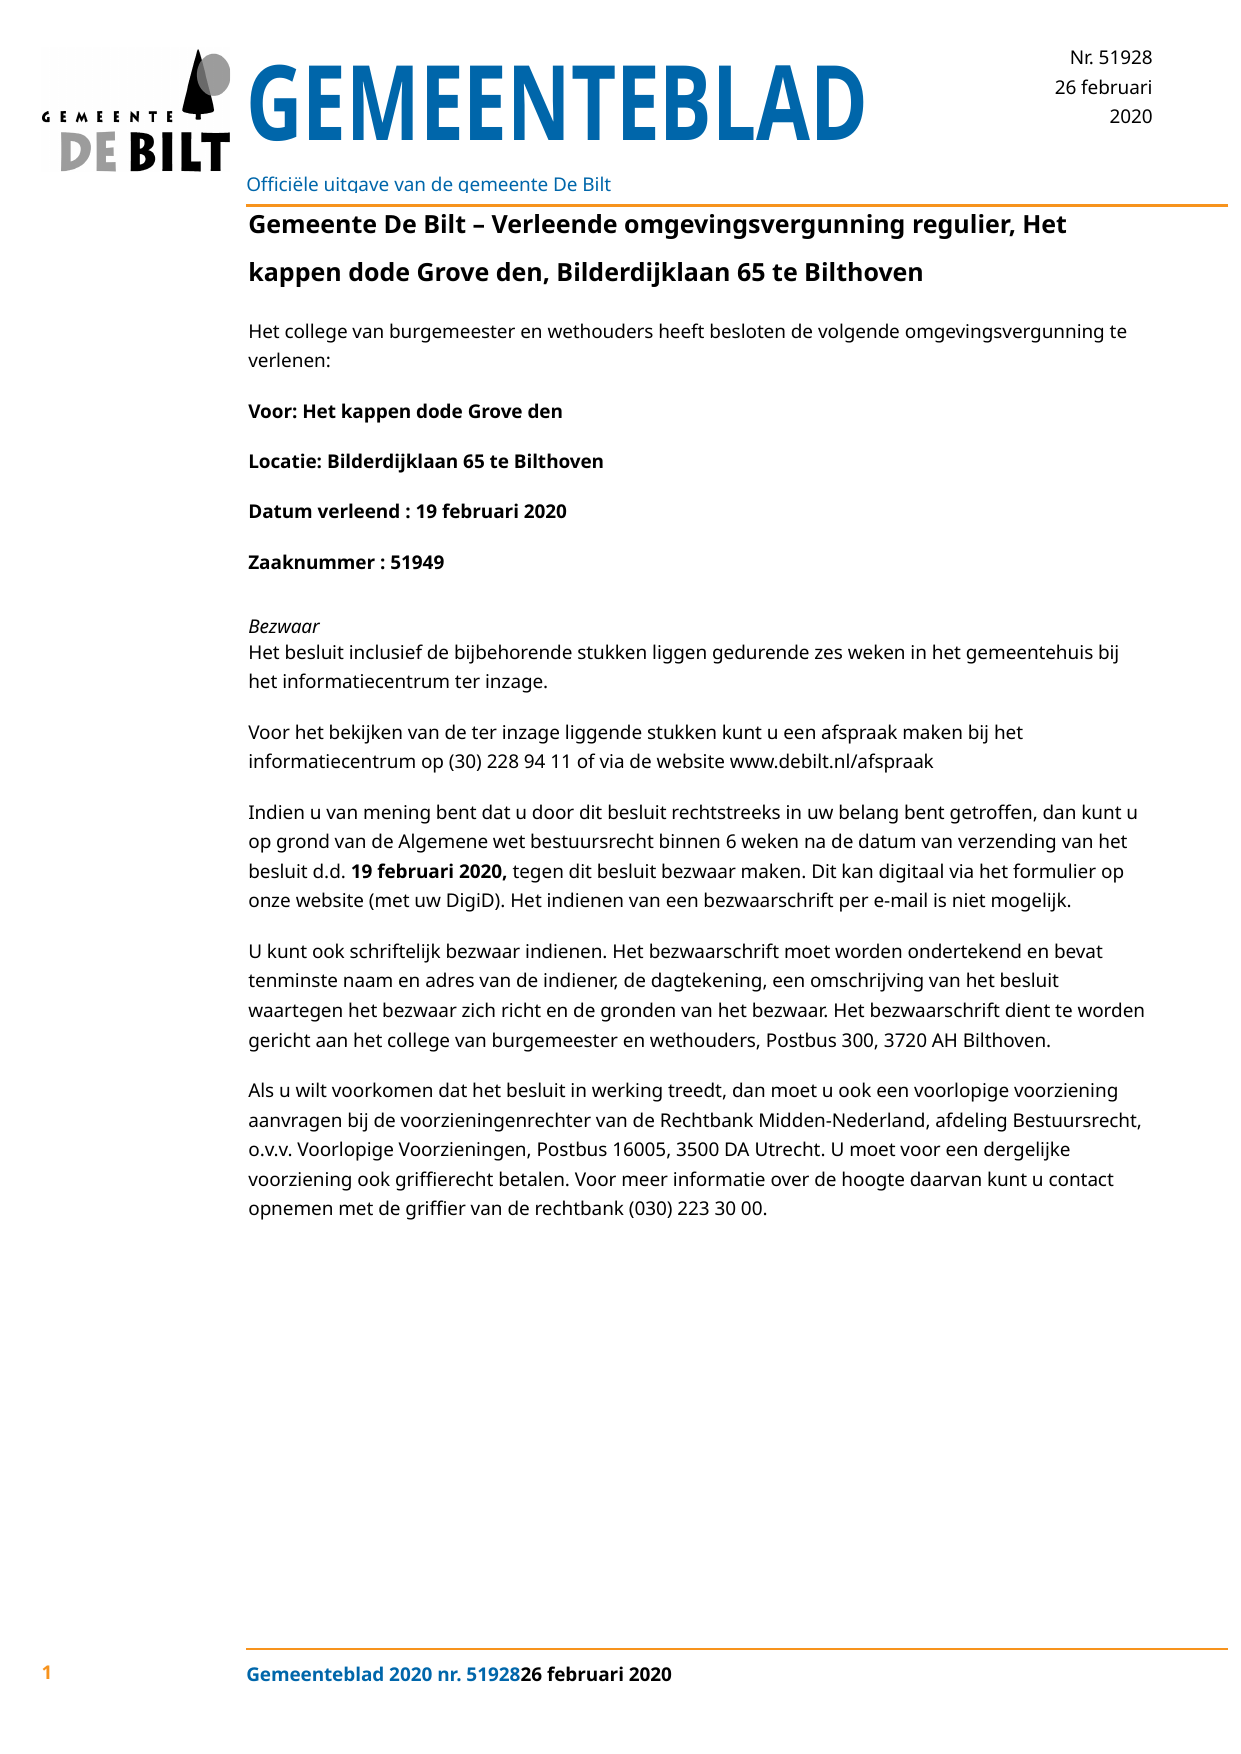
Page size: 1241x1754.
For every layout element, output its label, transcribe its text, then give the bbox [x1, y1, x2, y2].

text Zaaknummer : 51949 [248, 549, 1152, 575]
text Datum verleend : 19 februari 2020 [248, 499, 1152, 524]
text Voor het bekijken van de ter inzage liggende stukken kunt u een afspraak maken bij het informatiecentrum op (30) 228 94 11 of via de website www.debilt.nl/afspraak [248, 719, 1152, 774]
picture [41, 47, 231, 172]
text Het college van burgemeester en wethouders heeft besloten de volgende omgevingsvergunning te verlenen: [248, 318, 1152, 373]
text Het besluit inclusief de bijbehorende stukken liggen gedurende zes weken in het gemeentehuis bij het informatiecentrum ter inzage. [248, 639, 1152, 694]
text Locatie: Bilderdijklaan 65 te Bilthoven [248, 448, 1152, 474]
text Voor: Het kappen dode Grove den [248, 398, 1152, 424]
text Indien u van mening bent dat u door dit besluit rechtstreeks in uw belang bent getroffen, dan kunt u op grond van de Algemene wet bestuursrecht binnen 6 weken na de datum van verzending van het besluit d.d. 19 februari 2020, tegen dit besluit bezwaar maken. Dit kan digitaal via het formulier op onze website (met uw DigiD). Het indienen van een bezwaarschrift per e-mail is niet mogelijk. [248, 799, 1152, 913]
text Als u wilt voorkomen dat het besluit in werking treedt, dan moet u ook een voorlopige voorziening aanvragen bij de voorzieningenrechter van de Rechtbank Midden-Nederland, afdeling Bestuursrecht, o.v.v. Voorlopige Voorzieningen, Postbus 16005, 3500 DA Utrecht. U moet voor een dergelijke voorziening ook griffierecht betalen. Voor meer informatie over de hoogte daarvan kunt u contact opnemen met de griffier van de rechtbank (030) 223 30 00. [248, 1077, 1152, 1221]
text Gemeente De Bilt – Verleende omgevingsvergunning regulier, Het kappen dode Grove den, Bilderdijklaan 65 te Bilthoven [248, 207, 1152, 288]
text U kunt ook schriftelijk bezwaar indienen. Het bezwaarschrift moet worden ondertekend en bevat tenminste naam en adres van de indiener, de dagtekening, een omschrijving van het besluit waartegen het bezwaar zich richt en de gronden van het bezwaar. Het bezwaarschrift dient te worden gericht aan het college van burgemeester en wethouders, Postbus 300, 3720 AH Bilthoven. [248, 938, 1152, 1052]
text Bezwaar [248, 613, 1152, 639]
